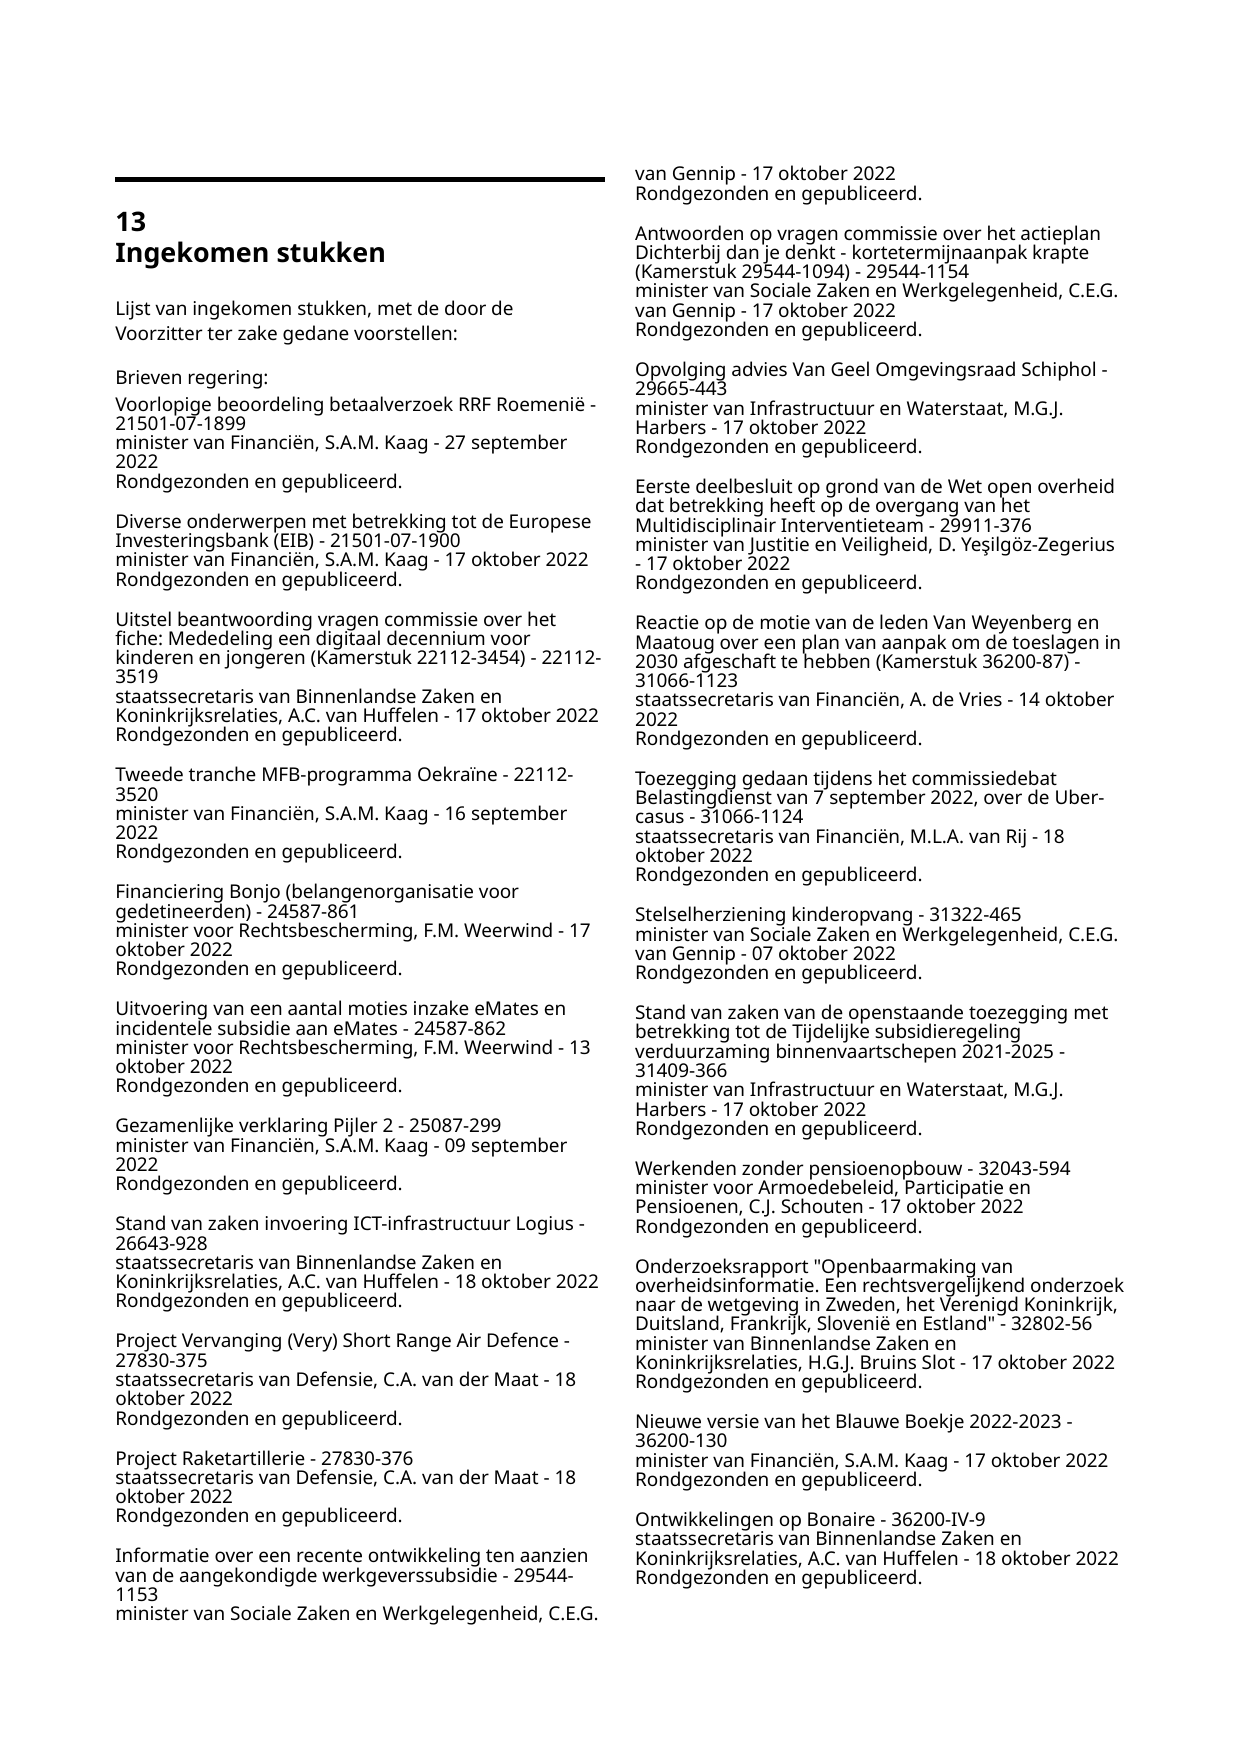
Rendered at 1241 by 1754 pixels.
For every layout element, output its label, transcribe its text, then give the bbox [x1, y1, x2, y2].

text Rondgezonden en gepubliceerd. [115, 960, 605, 980]
text Financiering Bonjo (belangenorganisatie voor gedetineerden) - 24587-861 [115, 883, 605, 922]
text staatssecretaris van Financiën, A. de Vries - 14 oktober 2022 [635, 691, 1125, 730]
text Rondgezonden en gepubliceerd. [635, 1120, 1125, 1139]
text Rondgezonden en gepubliceerd. [635, 730, 1125, 749]
text minister van Justitie en Veiligheid, D. Yeşilgöz-Zegerius - 17 oktober 2022 [635, 536, 1125, 574]
text Rondgezonden en gepubliceerd. [115, 571, 605, 590]
text minister van Financiën, S.A.M. Kaag - 09 september 2022 [115, 1137, 605, 1175]
text Diverse onderwerpen met betrekking tot de Europese Investeringsbank (EIB) - 21501-07-1900 [115, 513, 605, 551]
text Stelselherziening kinderopvang - 31322-465 [635, 906, 1125, 926]
text staatssecretaris van Binnenlandse Zaken en Koninkrijksrelaties, A.C. van Huffelen - 17 oktober 2022 [115, 688, 605, 726]
text Rondgezonden en gepubliceerd. [115, 726, 605, 746]
text Gezamenlijke verklaring Pijler 2 - 25087-299 [115, 1117, 605, 1137]
text 13 [115, 203, 605, 239]
text minister van Infrastructuur en Waterstaat, M.G.J. Harbers - 17 oktober 2022 [635, 399, 1125, 438]
text staatssecretaris van Defensie, C.A. van der Maat - 18 oktober 2022 [115, 1371, 605, 1409]
text Rondgezonden en gepubliceerd. [115, 843, 605, 863]
text Uitvoering van een aantal moties inzake eMates en incidentele subsidie aan eMates - 24587-862 [115, 1000, 605, 1039]
text staatssecretaris van Binnenlandse Zaken en Koninkrijksrelaties, A.C. van Huffelen - 18 oktober 2022 [635, 1530, 1125, 1569]
text van Gennip - 17 oktober 2022 [635, 165, 1125, 184]
text Rondgezonden en gepubliceerd. [635, 184, 1125, 204]
text Reactie op de motie van de leden Van Weyenberg en Maatoug over een plan van aanpak om de toeslagen in 2030 afgeschaft te hebben (Kamerstuk 36200-87) - 31066-1123 [635, 614, 1125, 691]
text minister van Sociale Zaken en Werkgelegenheid, C.E.G. van Gennip - 17 oktober 2022 [635, 282, 1125, 321]
text Eerste deelbesluit op grond van de Wet open overheid dat betrekking heeft op de overgang van het Multidisciplinair Interventieteam - 29911-376 [635, 478, 1125, 536]
text Rondgezonden en gepubliceerd. [115, 1077, 605, 1097]
text minister voor Armoedebeleid, Participatie en Pensioenen, C.J. Schouten - 17 oktober 2022 [635, 1179, 1125, 1218]
text Ontwikkelingen op Bonaire - 36200-IV-9 [635, 1511, 1125, 1530]
text Stand van zaken van de openstaande toezegging met betrekking tot de Tijdelijke subsidieregeling verduurzaming binnenvaartschepen 2021-2025 - 31409-366 [635, 1004, 1125, 1081]
text minister van Sociale Zaken en Werkgelegenheid, C.E.G. van Gennip - 07 oktober 2022 [635, 926, 1125, 964]
text minister van Infrastructuur en Waterstaat, M.G.J. Harbers - 17 oktober 2022 [635, 1081, 1125, 1120]
text minister van Binnenlandse Zaken en Koninkrijksrelaties, H.G.J. Bruins Slot - 17 oktober 2022 [635, 1335, 1125, 1373]
text staatssecretaris van Financiën, M.L.A. van Rij - 18 oktober 2022 [635, 828, 1125, 866]
text minister van Financiën, S.A.M. Kaag - 16 september 2022 [115, 805, 605, 843]
text Rondgezonden en gepubliceerd. [635, 1373, 1125, 1392]
text Project Vervanging (Very) Short Range Air Defence - 27830-375 [115, 1332, 605, 1371]
text Opvolging advies Van Geel Omgevingsraad Schiphol - 29665-443 [635, 361, 1125, 399]
text Rondgezonden en gepubliceerd. [115, 1409, 605, 1429]
text minister voor Rechtsbescherming, F.M. Weerwind - 13 oktober 2022 [115, 1039, 605, 1077]
text Brieven regering: [115, 364, 605, 390]
text Toezegging gedaan tijdens het commissiedebat Belastingdienst van 7 september 2022, over de Uber-casus - 31066-1124 [635, 770, 1125, 828]
text Voorlopige beoordeling betaalverzoek RRF Roemenië - 21501-07-1899 [115, 396, 605, 434]
text Onderzoeksrapport "Openbaarmaking van overheidsinformatie. Een rechtsvergelijkend onderzoek naar de wetgeving in Zweden, het Verenigd Koninkrijk, Duitsland, Frankrijk, Slovenië en Estland" - 32802-56 [635, 1258, 1125, 1335]
text Lijst van ingekomen stukken, met de door de Voorzitter ter zake gedane voorstellen: [115, 295, 605, 346]
text Stand van zaken invoering ICT-infrastructuur Logius - 26643-928 [115, 1215, 605, 1254]
text Rondgezonden en gepubliceerd. [115, 473, 605, 492]
text Rondgezonden en gepubliceerd. [635, 1569, 1125, 1588]
text Rondgezonden en gepubliceerd. [635, 321, 1125, 340]
text Informatie over een recente ontwikkeling ten aanzien van de aangekondigde werkgeverssubsidie - 29544-1153 [115, 1547, 605, 1605]
text Werkenden zonder pensioenopbouw - 32043-594 [635, 1160, 1125, 1179]
text minister van Financiën, S.A.M. Kaag - 17 oktober 2022 [635, 1452, 1125, 1471]
text Antwoorden op vragen commissie over het actieplan Dichterbij dan je denkt - kortetermijnaanpak krapte (Kamerstuk 29544-1094) - 29544-1154 [635, 224, 1125, 282]
text Tweede tranche MFB-programma Oekraïne - 22112-3520 [115, 766, 605, 805]
text Rondgezonden en gepubliceerd. [115, 1292, 605, 1312]
text Rondgezonden en gepubliceerd. [635, 866, 1125, 886]
text Rondgezonden en gepubliceerd. [635, 964, 1125, 983]
text minister van Sociale Zaken en Werkgelegenheid, C.E.G. [115, 1605, 605, 1624]
text Rondgezonden en gepubliceerd. [635, 574, 1125, 594]
text Nieuwe versie van het Blauwe Boekje 2022-2023 - 36200-130 [635, 1413, 1125, 1452]
text minister van Financiën, S.A.M. Kaag - 17 oktober 2022 [115, 551, 605, 571]
text minister voor Rechtsbescherming, F.M. Weerwind - 17 oktober 2022 [115, 922, 605, 960]
text Rondgezonden en gepubliceerd. [115, 1507, 605, 1527]
text Rondgezonden en gepubliceerd. [635, 1471, 1125, 1490]
text minister van Financiën, S.A.M. Kaag - 27 september 2022 [115, 434, 605, 473]
text Rondgezonden en gepubliceerd. [635, 438, 1125, 457]
text Project Raketartillerie - 27830-376 [115, 1449, 605, 1469]
text Ingekomen stukken [115, 239, 605, 283]
text Rondgezonden en gepubliceerd. [635, 1218, 1125, 1237]
text staatssecretaris van Defensie, C.A. van der Maat - 18 oktober 2022 [115, 1469, 605, 1507]
text staatssecretaris van Binnenlandse Zaken en Koninkrijksrelaties, A.C. van Huffelen - 18 oktober 2022 [115, 1254, 605, 1292]
text Uitstel beantwoording vragen commissie over het fiche: Mededeling een digitaal decennium voor kinderen en jongeren (Kamerstuk 22112-3454) - 22112-3519 [115, 611, 605, 688]
text Rondgezonden en gepubliceerd. [115, 1175, 605, 1194]
